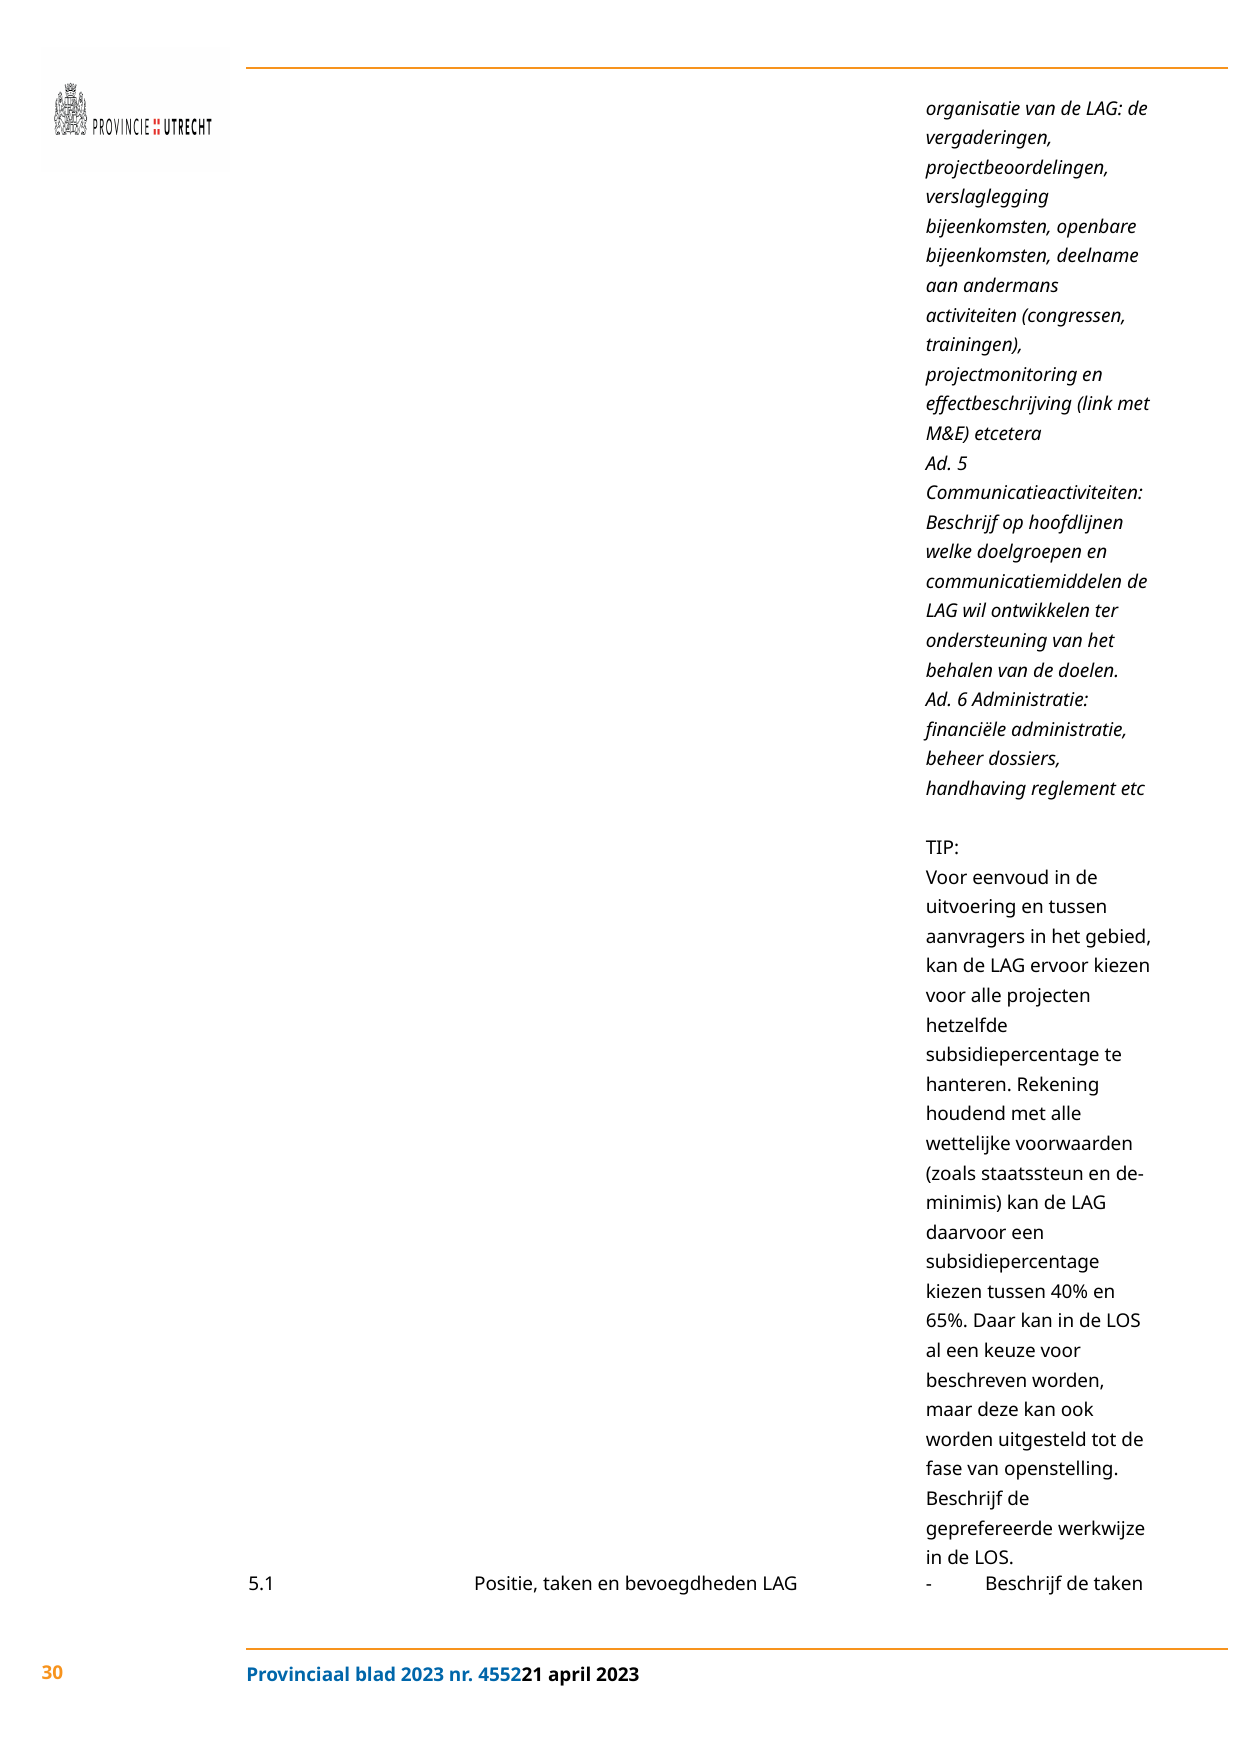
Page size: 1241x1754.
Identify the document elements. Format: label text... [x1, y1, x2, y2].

table_cell [248, 95, 474, 1570]
table_cell Positie, taken en bevoegdheden LAG [474, 1570, 926, 1596]
table_cell Beschrijf de taken [926, 1570, 1152, 1596]
picture [41, 47, 231, 172]
table_cell [474, 95, 926, 1570]
table_cell 5.1 [248, 1570, 474, 1596]
table_cell organisatie van de LAG: de vergaderingen, projectbeoordelingen, verslaglegging bijeenkomsten, openbare bijeenkomsten, deelname aan andermans activiteiten (congressen, trainingen), projectmonitoring en effectbeschrijving (link met M&E) etcetera Ad. 5 Communicatieactiviteiten: Beschrijf op hoofdlijnen welke doelgroepen en communicatiemiddelen de LAG wil ontwikkelen ter ondersteuning van het behalen van de doelen. Ad. 6 Administratie: financiële administratie, beheer dossiers, handhaving reglement etc TIP: Voor eenvoud in de uitvoering en tussen aanvragers in het gebied, kan de LAG ervoor kiezen voor alle projecten hetzelfde subsidiepercentage te hanteren. Rekening houdend met alle wettelijke voorwaarden (zoals staatssteun en de-minimis) kan de LAG daarvoor een subsidiepercentage kiezen tussen 40% en 65%. Daar kan in de LOS al een keuze voor beschreven worden, maar deze kan ook worden uitgesteld tot de fase van openstelling. Beschrijf de geprefereerde werkwijze in de LOS. [926, 95, 1152, 1570]
